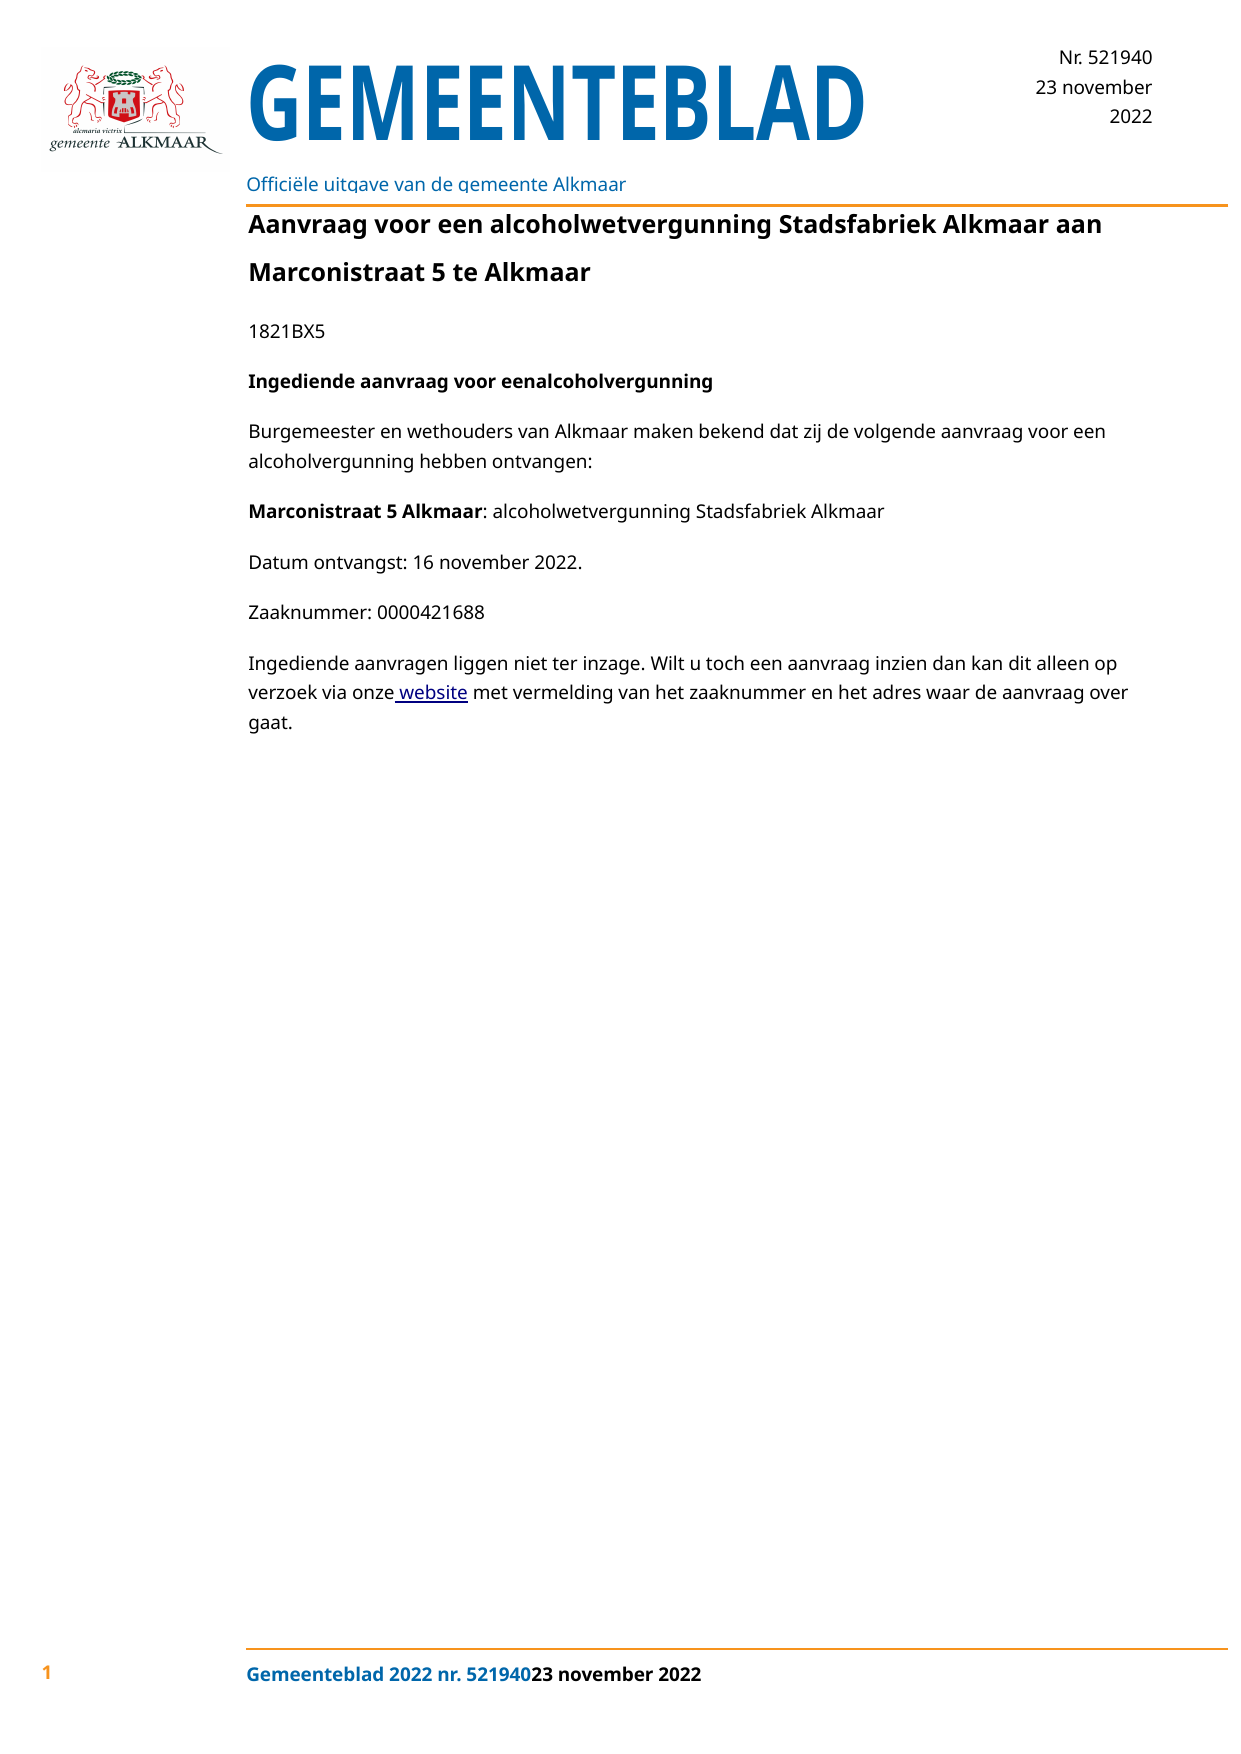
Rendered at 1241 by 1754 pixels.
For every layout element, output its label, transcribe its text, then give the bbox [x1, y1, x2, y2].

text Datum ontvangst: 16 november 2022. [248, 549, 1152, 575]
text 1821BX5 [248, 318, 1152, 344]
text Zaaknummer: 0000421688 [248, 599, 1152, 625]
text Aanvraag voor een alcoholwetvergunning Stadsfabriek Alkmaar aan Marconistraat 5 te Alkmaar [248, 207, 1152, 288]
text Ingediende aanvragen liggen niet ter inzage. Wilt u toch een aanvraag inzien dan kan dit alleen op verzoek via onze website met vermelding van het zaaknummer en het adres waar de aanvraag over gaat. [248, 650, 1152, 735]
text Marconistraat 5 Alkmaar: alcoholwetvergunning Stadsfabriek Alkmaar [248, 499, 1152, 524]
text Ingediende aanvraag voor eenalcoholvergunning [248, 368, 1152, 394]
text Burgemeester en wethouders van Alkmaar maken bekend dat zij de volgende aanvraag voor een alcoholvergunning hebben ontvangen: [248, 419, 1152, 474]
picture [41, 47, 231, 172]
